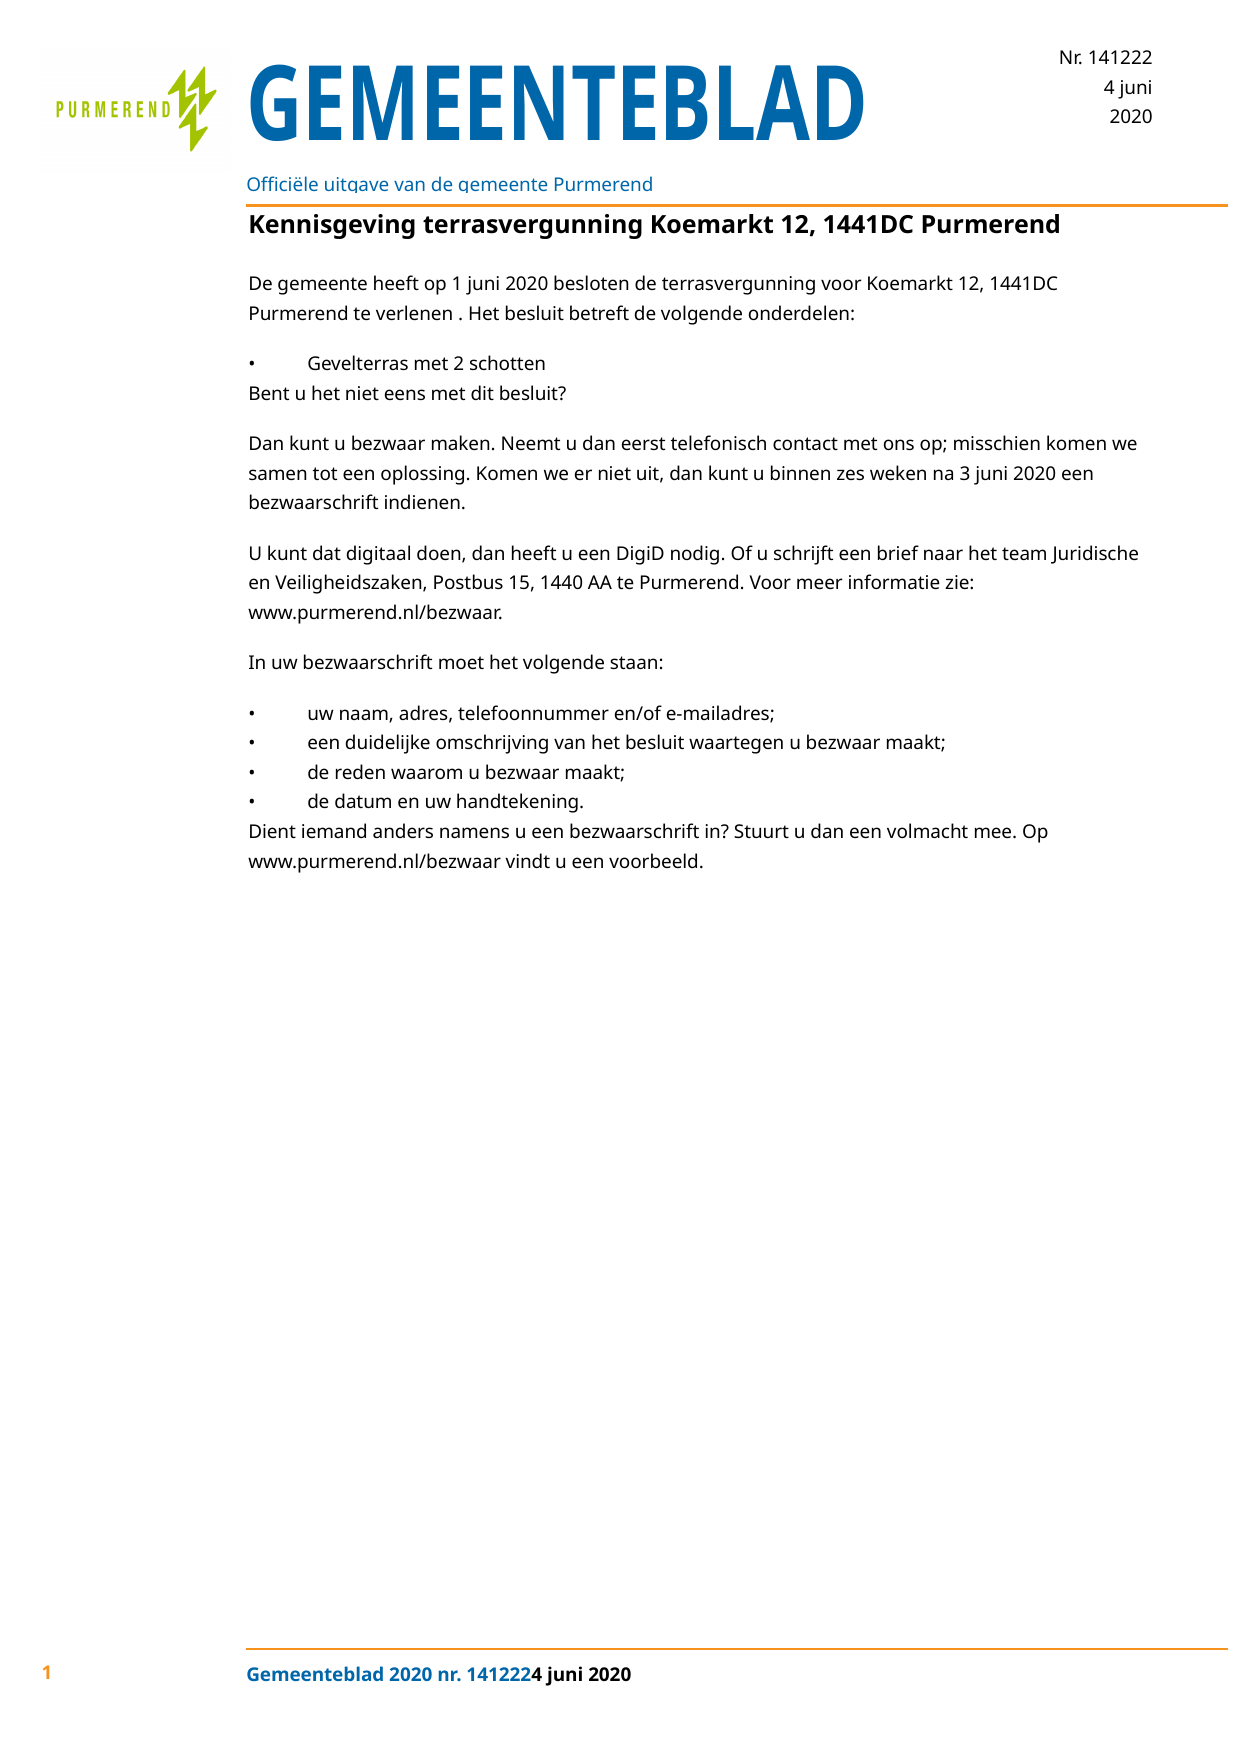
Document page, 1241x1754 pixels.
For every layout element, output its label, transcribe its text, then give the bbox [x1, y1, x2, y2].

list Gevelterras met 2 schotten [248, 350, 1152, 376]
text In uw bezwaarschrift moet het volgende staan: [248, 649, 1152, 675]
picture [41, 47, 231, 172]
text Dan kunt u bezwaar maken. Neemt u dan eerst telefonisch contact met ons op; misschien komen we samen tot een oplossing. Komen we er niet uit, dan kunt u binnen zes weken na 3 juni 2020 een bezwaarschrift indienen. [248, 430, 1152, 515]
list de datum en uw handtekening. [248, 789, 1152, 814]
text Dient iemand anders namens u een bezwaarschrift in? Stuurt u dan een volmacht mee. Op www.purmerend.nl/bezwaar vindt u een voorbeeld. [248, 818, 1152, 873]
text U kunt dat digitaal doen, dan heeft u een DigiD nodig. Of u schrijft een brief naar het team Juridische en Veiligheidszaken, Postbus 15, 1440 AA te Purmerend. Voor meer informatie zie: www.purmerend.nl/bezwaar. [248, 540, 1152, 625]
text Bent u het niet eens met dit besluit? [248, 380, 1152, 406]
list een duidelijke omschrijving van het besluit waartegen u bezwaar maakt; [248, 729, 1152, 755]
list de reden waarom u bezwaar maakt; [248, 759, 1152, 785]
text Kennisgeving terrasvergunning Koemarkt 12, 1441DC Purmerend [248, 207, 1152, 241]
list uw naam, adres, telefoonnummer en/of e-mailadres; [248, 700, 1152, 726]
text De gemeente heeft op 1 juni 2020 besloten de terrasvergunning voor Koemarkt 12, 1441DC Purmerend te verlenen . Het besluit betreft de volgende onderdelen: [248, 270, 1152, 326]
